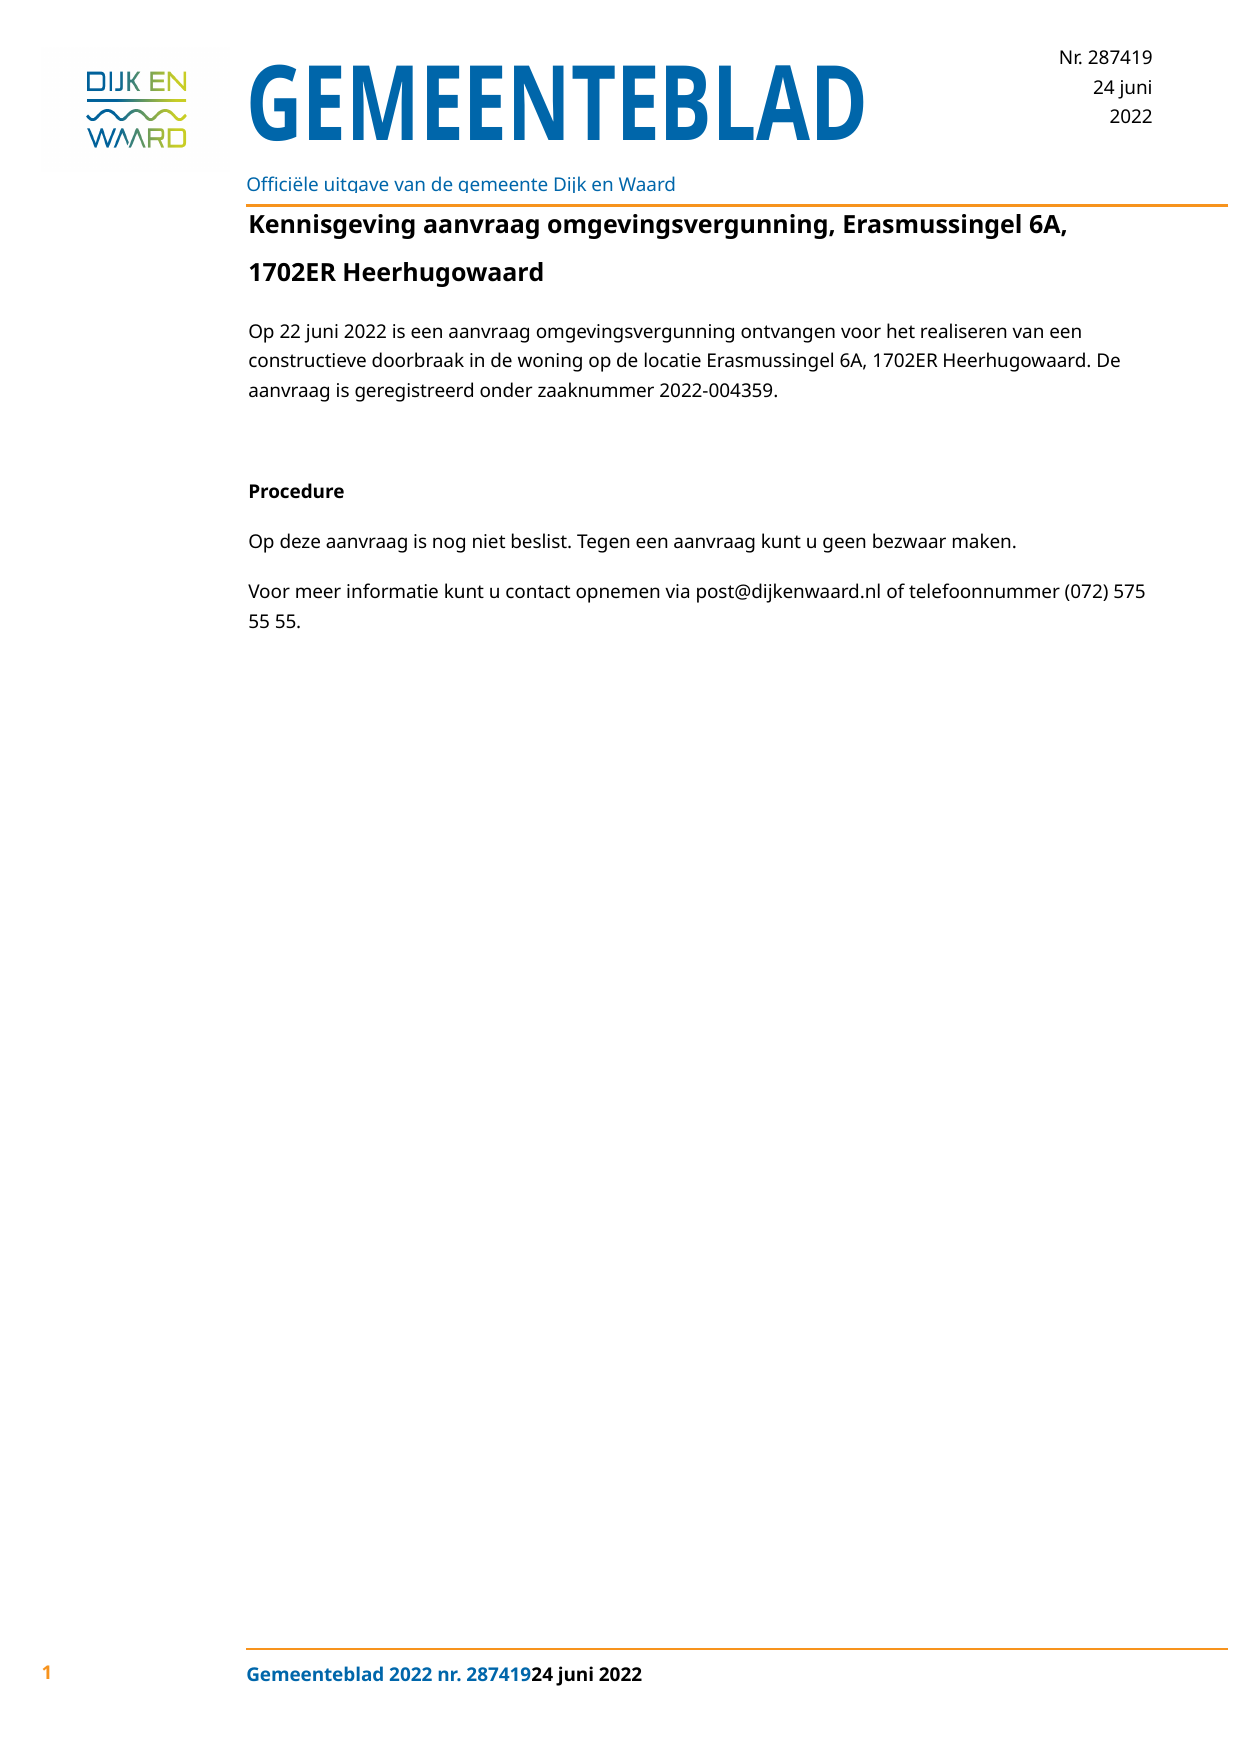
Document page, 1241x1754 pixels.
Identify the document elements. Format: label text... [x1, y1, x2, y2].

text Op 22 juni 2022 is een aanvraag omgevingsvergunning ontvangen voor het realiseren van een constructieve doorbraak in de woning op de locatie Erasmussingel 6A, 1702ER Heerhugowaard. De aanvraag is geregistreerd onder zaaknummer 2022-004359. [248, 318, 1152, 403]
picture [41, 47, 231, 172]
text Kennisgeving aanvraag omgevingsvergunning, Erasmussingel 6A, 1702ER Heerhugowaard [248, 207, 1152, 288]
text Voor meer informatie kunt u contact opnemen via post@dijkenwaard.nl of telefoonnummer (072) 575 55 55. [248, 579, 1152, 634]
text Procedure [248, 478, 1152, 504]
text Op deze aanvraag is nog niet beslist. Tegen een aanvraag kunt u geen bezwaar maken. [248, 528, 1152, 554]
